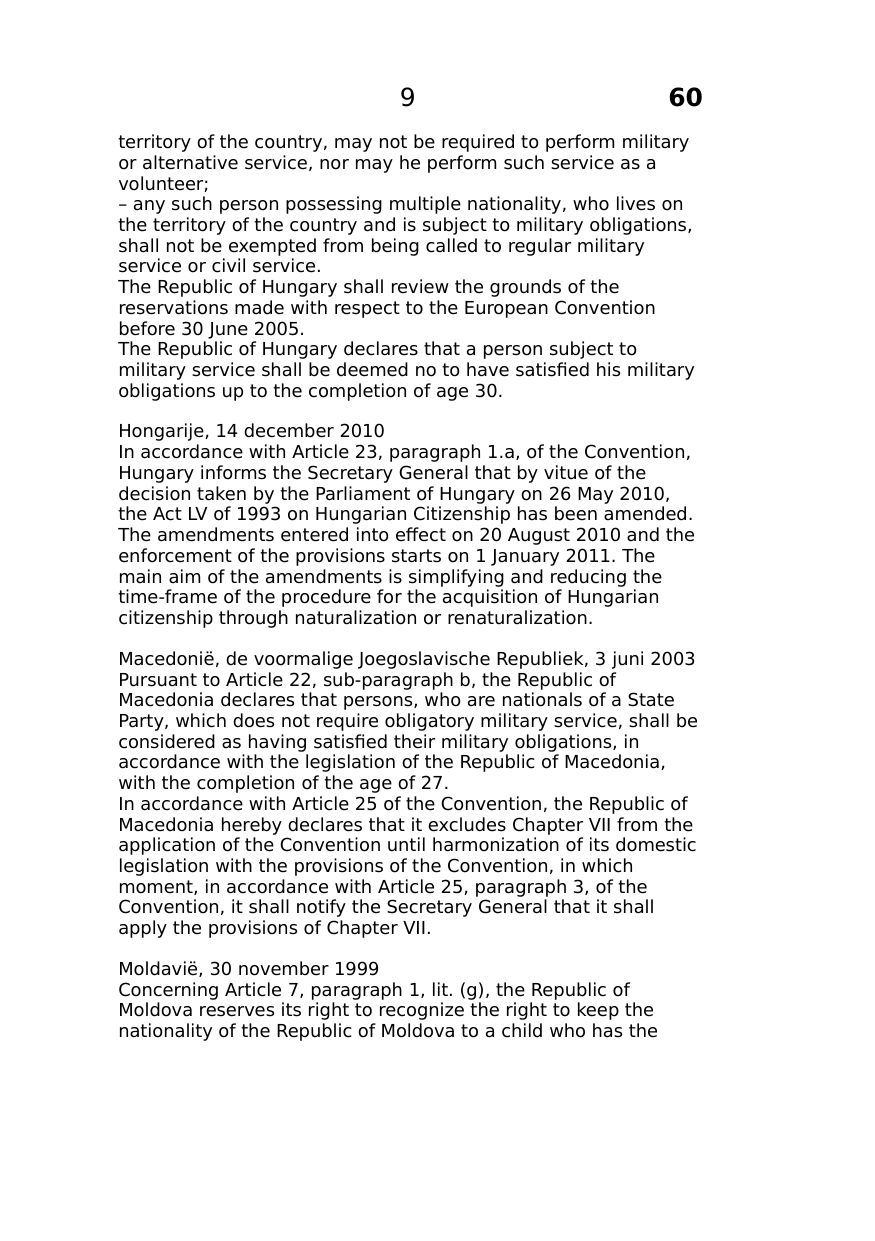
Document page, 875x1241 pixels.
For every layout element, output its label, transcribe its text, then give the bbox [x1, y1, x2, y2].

text The Republic of Hungary declares that a person subject to military service shall be deemed no to have satisfied his military obligations up to the completion of age 30. [118, 339, 703, 401]
text The Republic of Hungary shall review the grounds of the reservations made with respect to the European Convention before 30 June 2005. [118, 277, 703, 339]
text Macedonië, de voormalige Joegoslavische Republiek, 3 juni 2003 [118, 649, 703, 669]
text Moldavië, 30 november 1999 [118, 959, 703, 979]
text In accordance with Article 23, paragraph 1.a, of the Convention, Hungary informs the Secretary General that by vitue of the decision taken by the Parliament of Hungary on 26 May 2010, the Act LV of 1993 on Hungarian Citizenship has been amended. The amendments entered into effect on 20 August 2010 and the enforcement of the provisions starts on 1 January 2011. The main aim of the amendments is simplifying and reducing the time-frame of the procedure for the acquisition of Hungarian citizenship through naturalization or renaturalization. [118, 442, 703, 629]
text territory of the country, may not be required to perform military or alternative service, nor may he perform such service as a volunteer; [118, 132, 703, 194]
text In accordance with Article 25 of the Convention, the Republic of Macedonia hereby declares that it excludes Chapter VII from the application of the Convention until harmonization of its domestic legislation with the provisions of the Convention, in which moment, in accordance with Article 25, paragraph 3, of the Convention, it shall notify the Secretary General that it shall apply the provisions of Chapter VII. [118, 794, 703, 939]
text Concerning Article 7, paragraph 1, lit. (g), the Republic of Moldova reserves its right to recognize the right to keep the nationality of the Republic of Moldova to a child who has the [118, 979, 703, 1042]
text Pursuant to Article 22, sub-paragraph b, the Republic of Macedonia declares that persons, who are nationals of a State Party, which does not require obligatory military service, shall be considered as having satisfied their military obligations, in accordance with the legislation of the Republic of Macedonia, with the completion of the age of 27. [118, 669, 703, 794]
text – any such person possessing multiple nationality, who lives on the territory of the country and is subject to military obligations, shall not be exempted from being called to regular military service or civil service. [118, 194, 703, 277]
text Hongarije, 14 december 2010 [118, 421, 703, 442]
